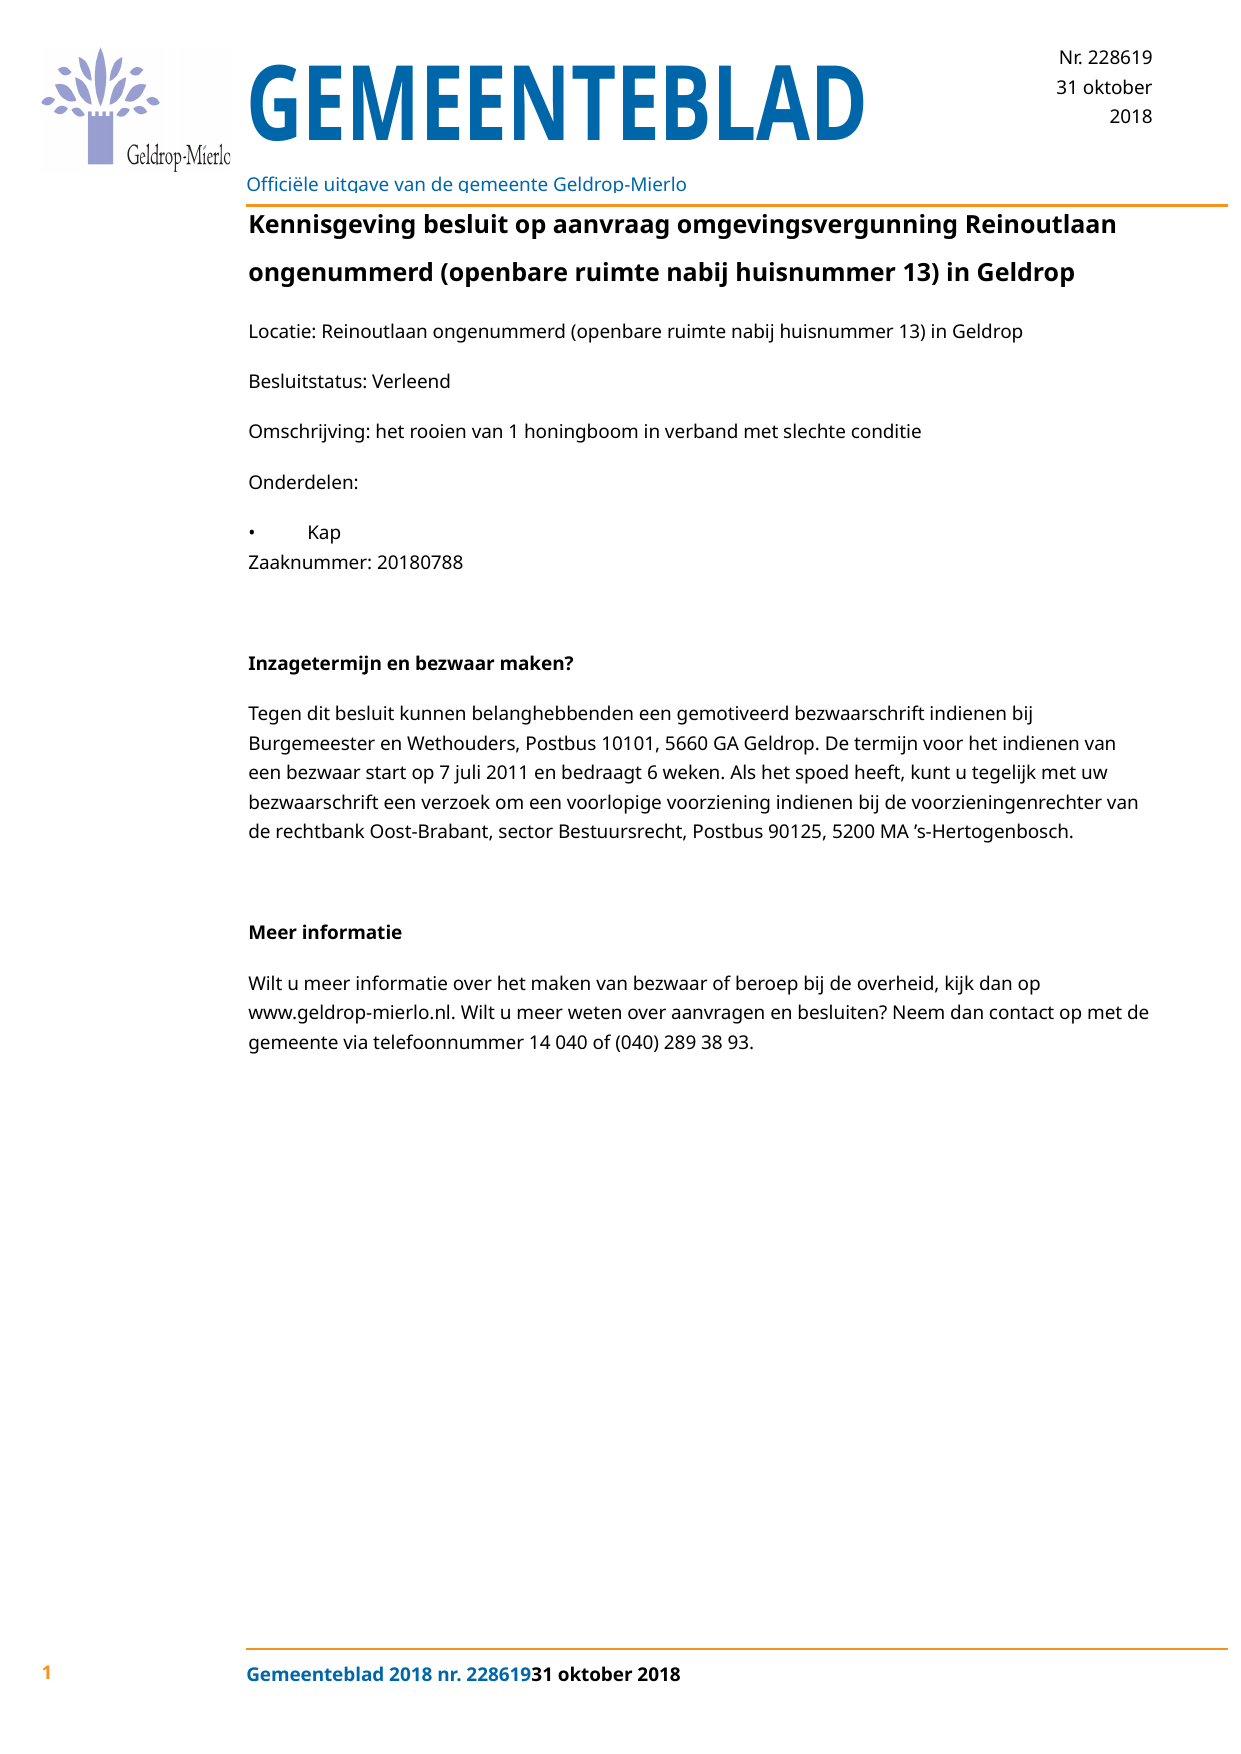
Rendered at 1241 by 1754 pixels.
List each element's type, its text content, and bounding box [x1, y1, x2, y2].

text Meer informatie [248, 919, 1152, 945]
picture [41, 47, 231, 172]
text Besluitstatus: Verleend [248, 368, 1152, 394]
text Kennisgeving besluit op aanvraag omgevingsvergunning Reinoutlaan ongenummerd (openbare ruimte nabij huisnummer 13) in Geldrop [248, 207, 1152, 288]
text Inzagetermijn en bezwaar maken? [248, 650, 1152, 676]
text Onderdelen: [248, 469, 1152, 495]
text Locatie: Reinoutlaan ongenummerd (openbare ruimte nabij huisnummer 13) in Geldrop [248, 318, 1152, 344]
text Zaaknummer: 20180788 [248, 549, 1152, 575]
text Wilt u meer informatie over het maken van bezwaar of beroep bij de overheid, kijk dan op www.geldrop-mierlo.nl. Wilt u meer weten over aanvragen en besluiten? Neem dan contact op met de gemeente via telefoonnummer 14 040 of (040) 289 38 93. [248, 970, 1152, 1055]
text Omschrijving: het rooien van 1 honingboom in verband met slechte conditie [248, 419, 1152, 444]
text Tegen dit besluit kunnen belanghebbenden een gemotiveerd bezwaarschrift indienen bij Burgemeester en Wethouders, Postbus 10101, 5660 GA Geldrop. De termijn voor het indienen van een bezwaar start op 7 juli 2011 en bedraagt 6 weken. Als het spoed heeft, kunt u tegelijk met uw bezwaarschrift een verzoek om een voorlopige voorziening indienen bij de voorzieningenrechter van de rechtbank Oost-Brabant, sector Bestuursrecht, Postbus 90125, 5200 MA ’s-Hertogenbosch. [248, 700, 1152, 844]
list Kap [248, 519, 1152, 545]
